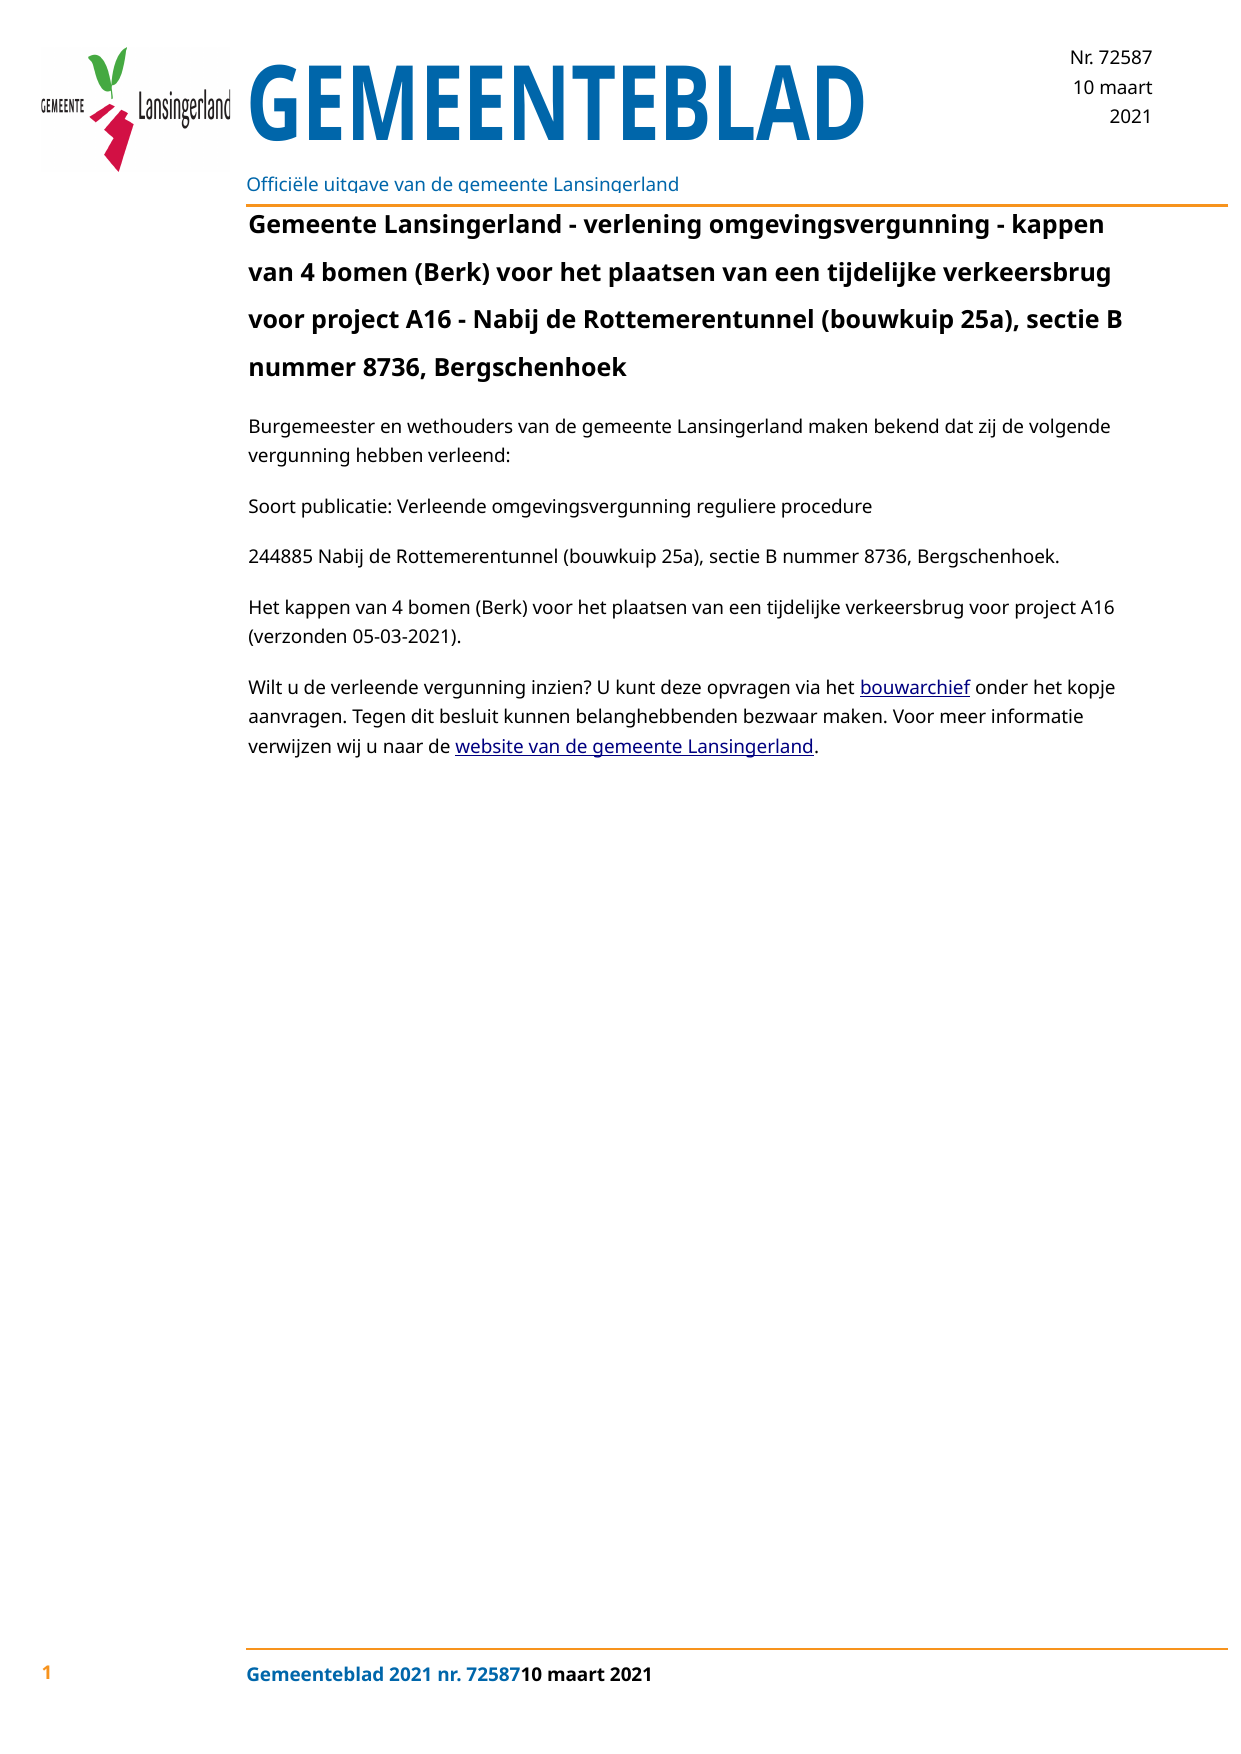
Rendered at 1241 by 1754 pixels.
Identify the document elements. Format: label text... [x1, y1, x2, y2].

text Het kappen van 4 bomen (Berk) voor het plaatsen van een tijdelijke verkeersbrug voor project A16 (verzonden 05-03-2021). [248, 594, 1152, 649]
text 244885 Nabij de Rottemerentunnel (bouwkuip 25a), sectie B nummer 8736, Bergschenhoek. [248, 543, 1152, 569]
picture [41, 47, 231, 172]
text Burgemeester en wethouders van de gemeente Lansingerland maken bekend dat zij de volgende vergunning hebben verleend: [248, 413, 1152, 468]
text Gemeente Lansingerland - verlening omgevingsvergunning - kappen van 4 bomen (Berk) voor het plaatsen van een tijdelijke verkeersbrug voor project A16 - Nabij de Rottemerentunnel (bouwkuip 25a), sectie B nummer 8736, Bergschenhoek [248, 207, 1152, 384]
text Wilt u de verleende vergunning inzien? U kunt deze opvragen via het bouwarchief onder het kopje aanvragen. Tegen dit besluit kunnen belanghebbenden bezwaar maken. Voor meer informatie verwijzen wij u naar de website van de gemeente Lansingerland. [248, 674, 1152, 759]
text Soort publicatie: Verleende omgevingsvergunning reguliere procedure [248, 493, 1152, 519]
